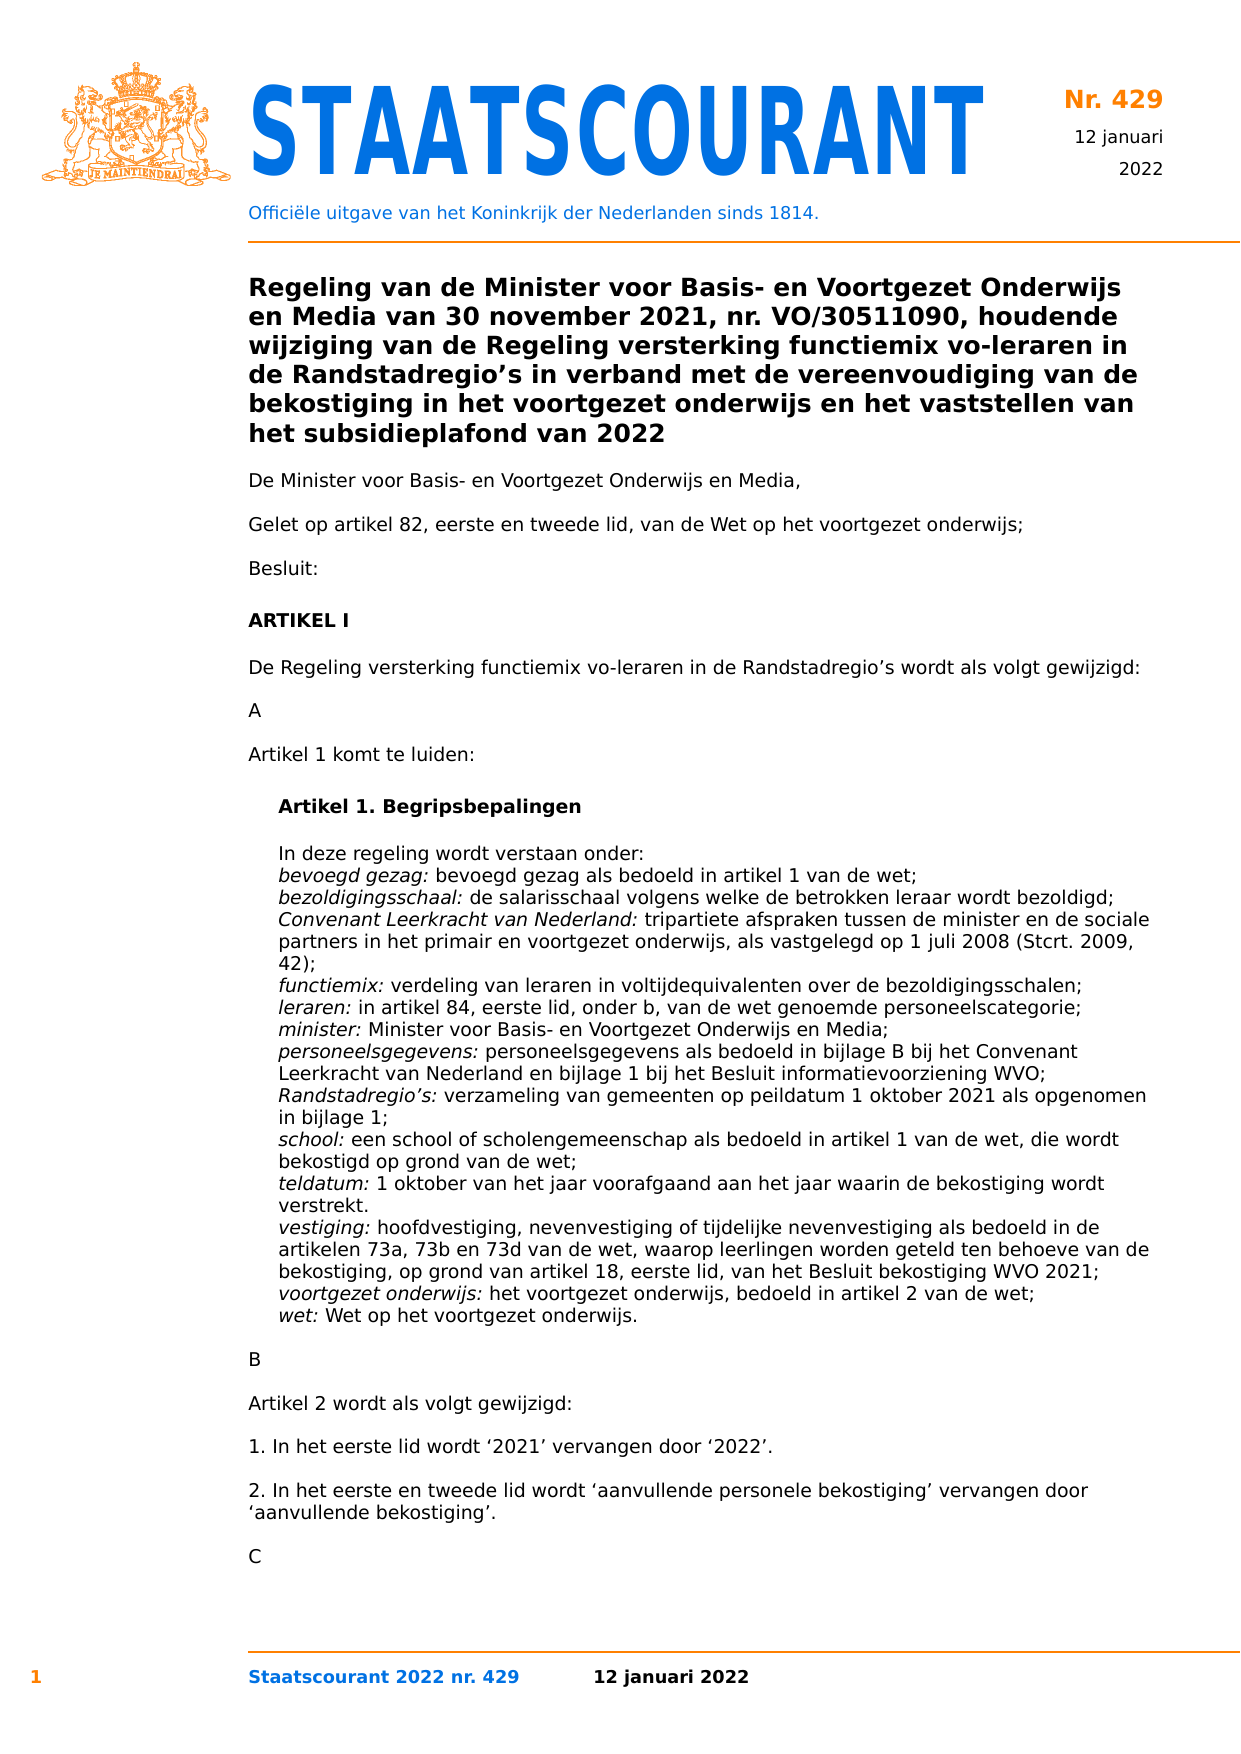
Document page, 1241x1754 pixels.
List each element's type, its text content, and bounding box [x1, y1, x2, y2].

text vestiging: hoofdvestiging, nevenvestiging of tijdelijke nevenvestiging als bedoeld in de artikelen 73a, 73b en 73d van de wet, waarop leerlingen worden geteld ten behoeve van de bekostiging, op grond van artikel 18, eerste lid, van het Besluit bekostiging WVO 2021; [278, 1217, 1163, 1283]
text wet: Wet op het voortgezet onderwijs. [278, 1305, 1163, 1327]
text 1. In het eerste lid wordt ‘2021’ vervangen door ‘2022’. [248, 1436, 1163, 1458]
table_cell 2022 [998, 153, 1240, 203]
text Gelet op artikel 82, eerste en tweede lid, van de Wet op het voortgezet onderwijs; [248, 514, 1163, 536]
text Besluit: [248, 558, 1163, 579]
text voortgezet onderwijs: het voortgezet onderwijs, bedoeld in artikel 2 van de wet; [278, 1283, 1163, 1305]
text Artikel 1 komt te luiden: [248, 744, 1163, 766]
text personeelsgegevens: personeelsgegevens als bedoeld in bijlage B bij het Convenant Leerkracht van Nederland en bijlage 1 bij het Besluit informatievoorziening WVO; [278, 1041, 1163, 1085]
text De Regeling versterking functiemix vo-leraren in de Randstadregio’s wordt als volgt gewijzigd: [248, 657, 1163, 678]
subtitle Regeling van de Minister voor Basis- en Voortgezet Onderwijs en Media van 30 november 2021, nr. VO/30511090, houdende wijziging van de Regeling versterking functiemix vo-leraren in de Randstadregio’s in verband met de vereenvoudiging van de bekostiging in het voortgezet onderwijs en het vaststellen van het subsidieplafond van 2022 [248, 273, 1163, 448]
text minister: Minister voor Basis- en Voortgezet Onderwijs en Media; [278, 1019, 1163, 1041]
text In deze regeling wordt verstaan onder: [278, 843, 1163, 865]
table_header [25, 62, 248, 241]
subtitle ARTIKEL I [248, 609, 1163, 632]
table_header Nr. 429 [998, 62, 1240, 121]
subtitle Artikel 1. Begripsbepalingen [278, 796, 1163, 818]
text teldatum: 1 oktober van het jaar voorafgaand aan het jaar waarin de bekostiging wordt verstrekt. [278, 1173, 1163, 1217]
text B [248, 1349, 1163, 1371]
text Convenant Leerkracht van Nederland: tripartiete afspraken tussen de minister en de sociale partners in het primair en voortgezet onderwijs, als vastgelegd op 1 juli 2008 (Stcrt. 2009, 42); [278, 909, 1163, 975]
text school: een school of scholengemeenschap als bedoeld in artikel 1 van de wet, die wordt bekostigd op grond van de wet; [278, 1129, 1163, 1173]
text Artikel 2 wordt als volgt gewijzigd: [248, 1392, 1163, 1414]
table_cell 12 januari [998, 121, 1240, 153]
picture [41, 62, 231, 186]
text bezoldigingsschaal: de salarisschaal volgens welke de betrokken leraar wordt bezoldigd; [278, 887, 1163, 909]
text leraren: in artikel 84, eerste lid, onder b, van de wet genoemde personeelscategorie; [278, 997, 1163, 1019]
table_header STAATSCOURANT [248, 62, 998, 203]
text De Minister voor Basis- en Voortgezet Onderwijs en Media, [248, 470, 1163, 492]
text A [248, 700, 1163, 722]
text C [248, 1546, 1163, 1568]
text functiemix: verdeling van leraren in voltijdequivalenten over de bezoldigingsschalen; [278, 975, 1163, 997]
text 2. In het eerste en tweede lid wordt ‘aanvullende personele bekostiging’ vervangen door ‘aanvullende bekostiging’. [248, 1480, 1163, 1524]
table_cell Officiële uitgave van het Koninkrijk der Nederlanden sinds 1814. [248, 203, 1240, 241]
text bevoegd gezag: bevoegd gezag als bedoeld in artikel 1 van de wet; [278, 865, 1163, 887]
text Randstadregio’s: verzameling van gemeenten op peildatum 1 oktober 2021 als opgenomen in bijlage 1; [278, 1085, 1163, 1129]
